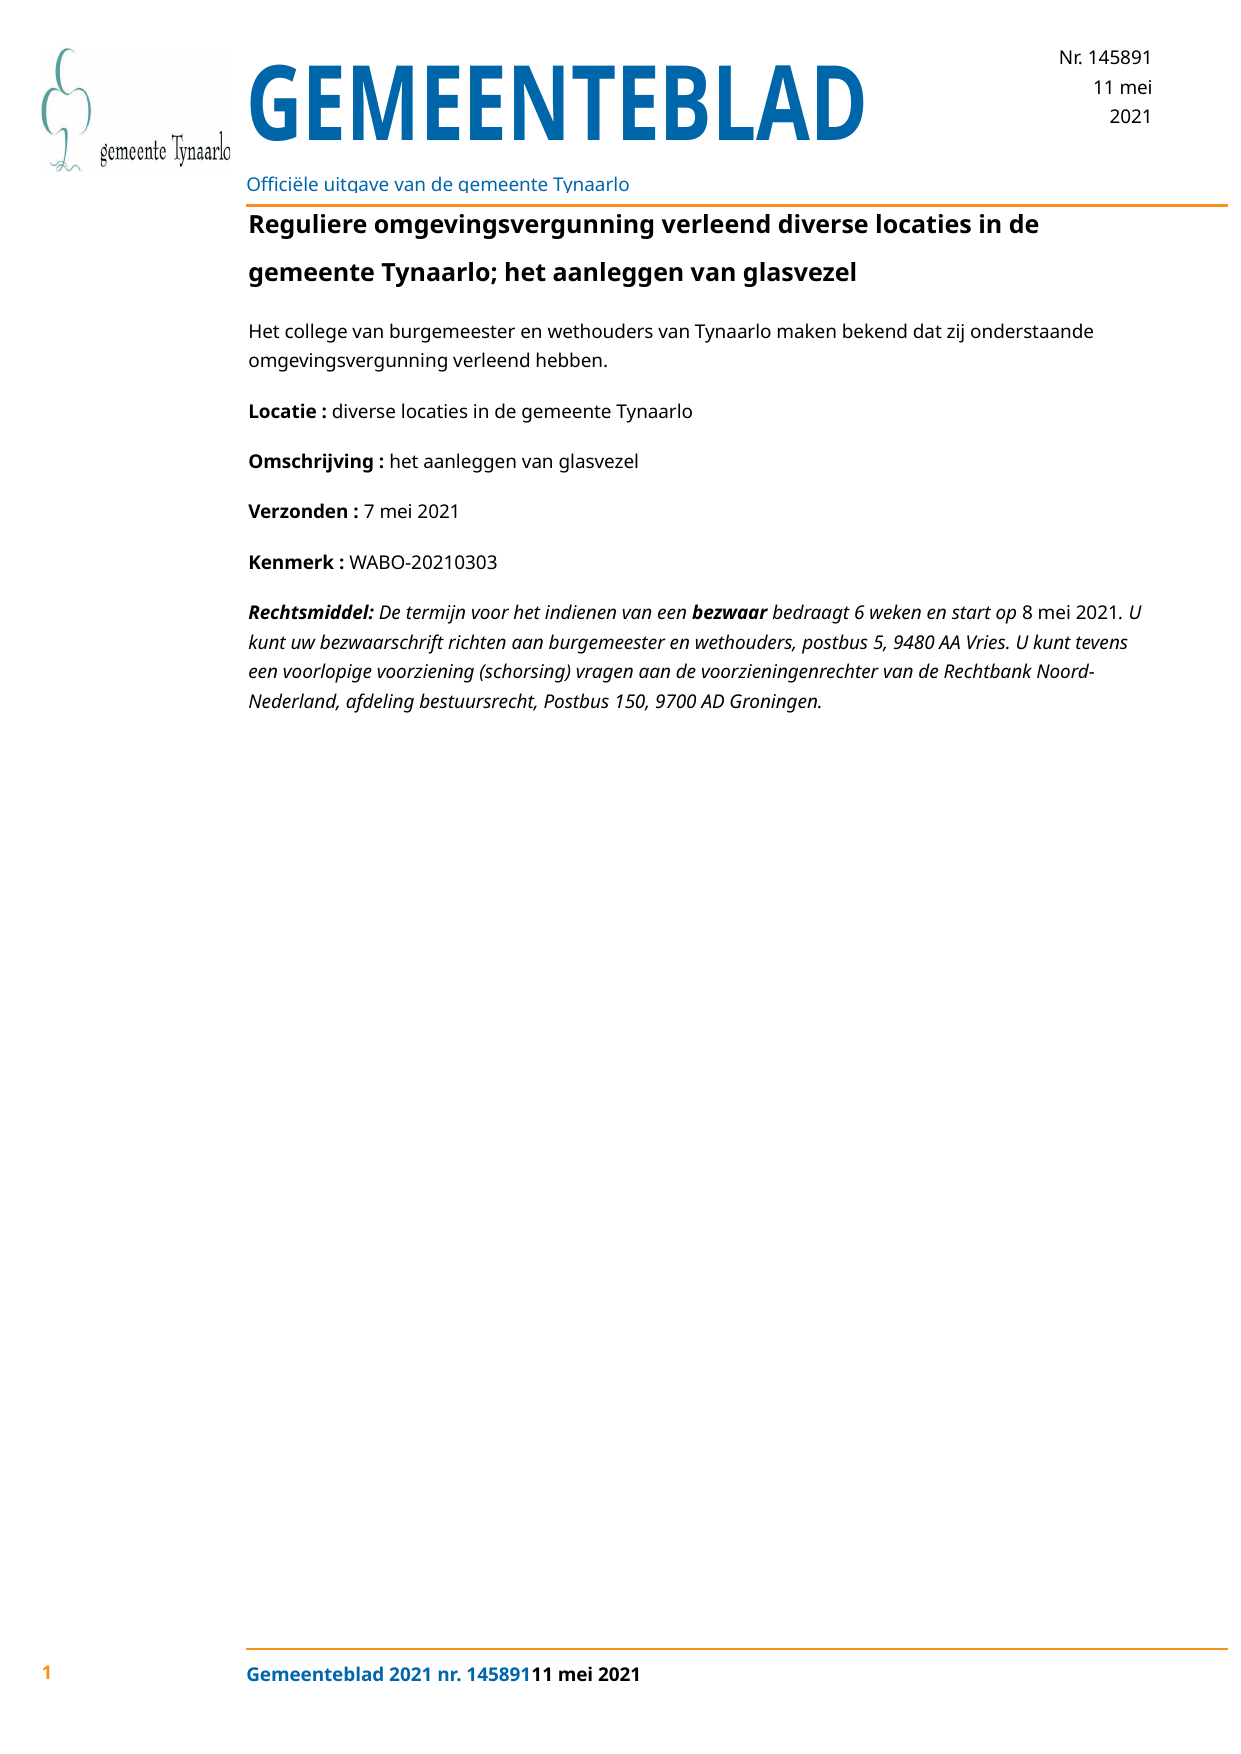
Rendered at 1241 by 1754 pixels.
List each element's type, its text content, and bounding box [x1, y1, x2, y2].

picture [41, 47, 231, 172]
text Omschrijving : het aanleggen van glasvezel [248, 448, 1152, 474]
text Locatie : diverse locaties in de gemeente Tynaarlo [248, 398, 1152, 424]
text Het college van burgemeester en wethouders van Tynaarlo maken bekend dat zij onderstaande omgevingsvergunning verleend hebben. [248, 318, 1152, 373]
text Kenmerk : WABO-20210303 [248, 549, 1152, 575]
text Reguliere omgevingsvergunning verleend diverse locaties in de gemeente Tynaarlo; het aanleggen van glasvezel [248, 207, 1152, 288]
text Verzonden : 7 mei 2021 [248, 499, 1152, 524]
text Rechtsmiddel: De termijn voor het indienen van een bezwaar bedraagt 6 weken en start op 8 mei 2021. U kunt uw bezwaarschrift richten aan burgemeester en wethouders, postbus 5, 9480 AA Vries. U kunt tevens een voorlopige voorziening (schorsing) vragen aan de voorzieningenrechter van de Rechtbank Noord-Nederland, afdeling bestuursrecht, Postbus 150, 9700 AD Groningen. [248, 599, 1152, 714]
